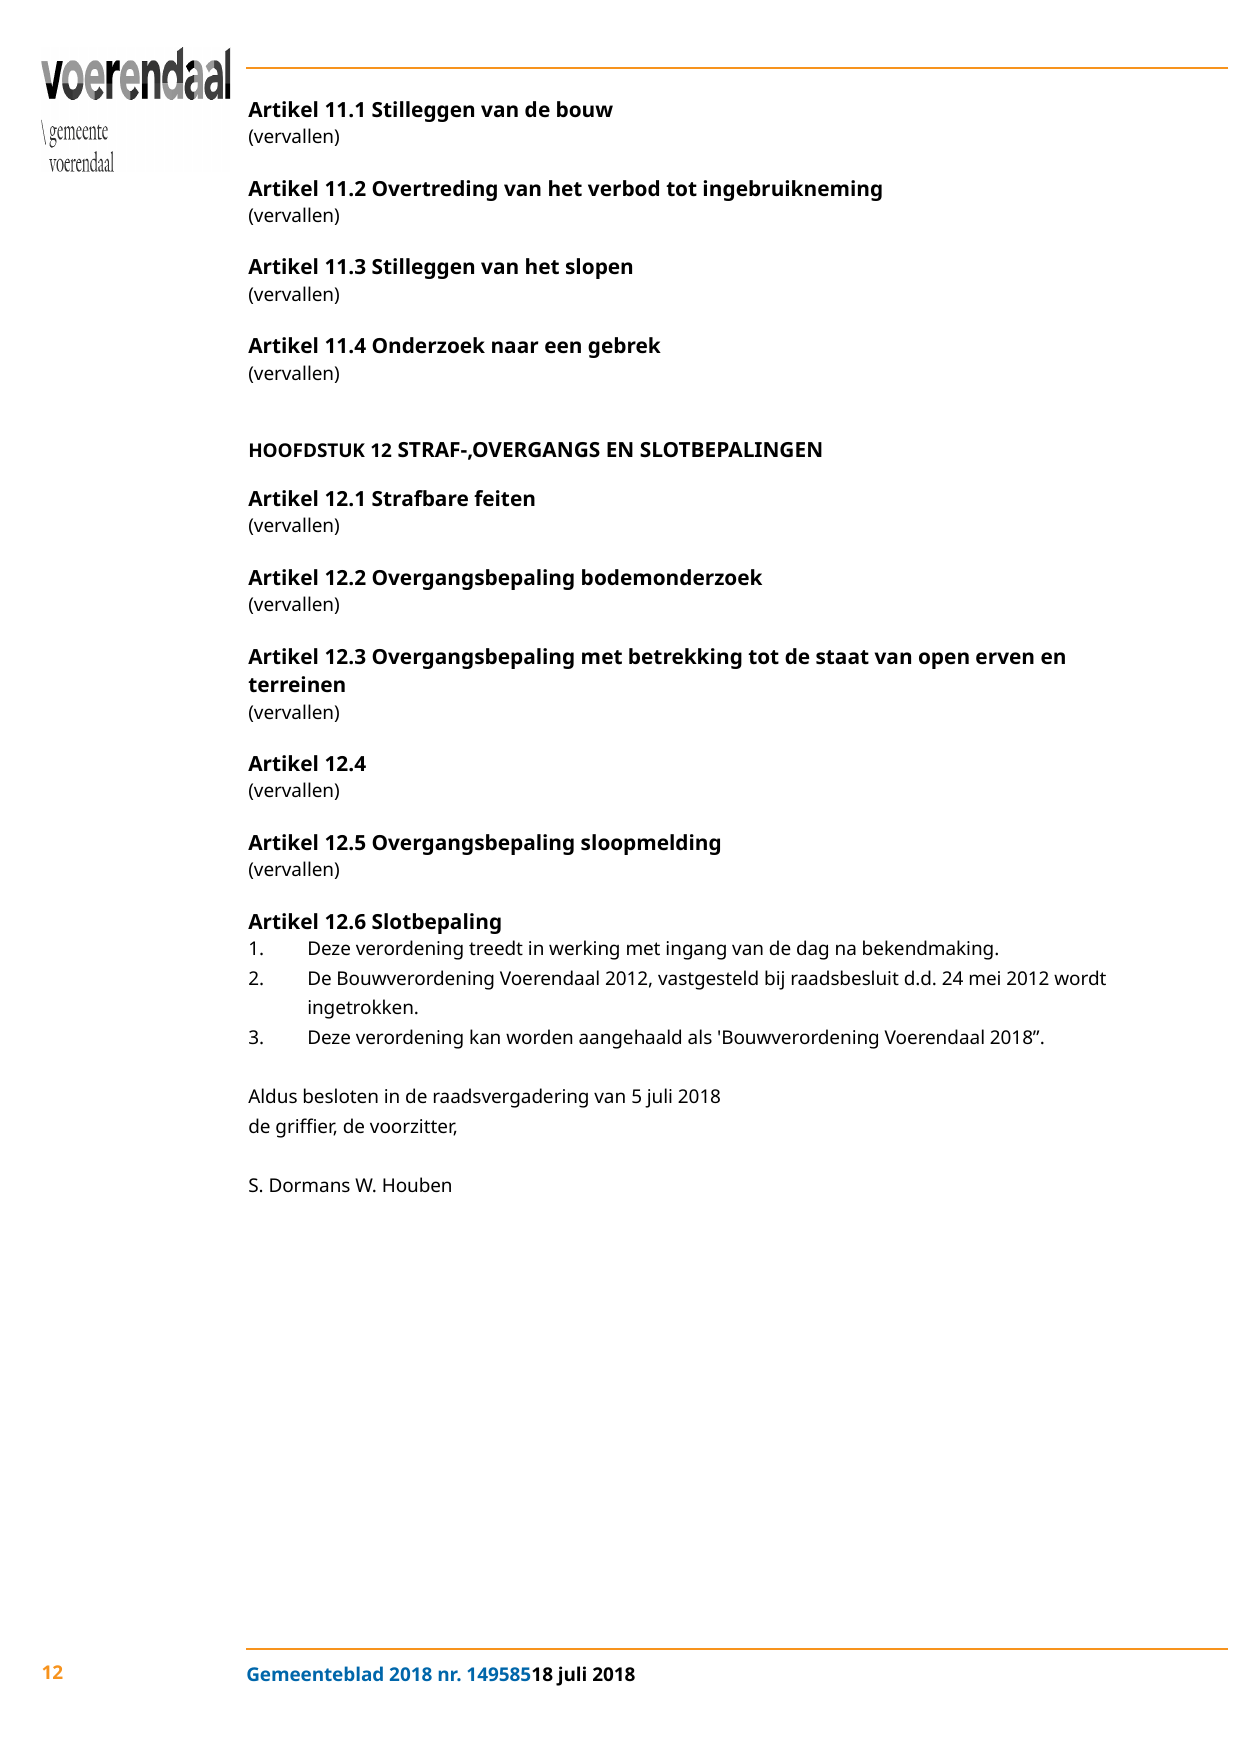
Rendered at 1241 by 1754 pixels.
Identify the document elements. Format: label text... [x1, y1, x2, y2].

text (vervallen) [248, 202, 1152, 228]
text de griffier, de voorzitter, [248, 1113, 1152, 1139]
text Artikel 12.4 [248, 749, 1152, 778]
text Artikel 12.5 Overgangsbepaling sloopmelding [248, 828, 1152, 857]
text (vervallen) [248, 513, 1152, 538]
text Artikel 12.1 Strafbare feiten [248, 484, 1152, 513]
list De Bouwverordening Voerendaal 2012, vastgesteld bij raadsbesluit d.d. 24 mei 2012 wordt ingetrokken. [248, 965, 1152, 1020]
text Artikel 12.6 Slotbepaling [248, 907, 1152, 935]
text (vervallen) [248, 123, 1152, 149]
picture [41, 47, 231, 172]
text Artikel 11.1 Stilleggen van de bouw [248, 95, 1152, 123]
list Deze verordening kan worden aangehaald als 'Bouwverordening Voerendaal 2018”. [248, 1024, 1152, 1050]
list Deze verordening treedt in werking met ingang van de dag na bekendmaking. [248, 935, 1152, 961]
text Artikel 12.2 Overgangsbepaling bodemonderzoek [248, 563, 1152, 592]
text HOOFDSTUK 12 STRAF-,OVERGANGS EN SLOTBEPALINGEN [248, 435, 1152, 463]
text (vervallen) [248, 699, 1152, 724]
text (vervallen) [248, 857, 1152, 882]
text (vervallen) [248, 360, 1152, 386]
text (vervallen) [248, 592, 1152, 617]
text (vervallen) [248, 778, 1152, 803]
text Artikel 11.4 Onderzoek naar een gebrek [248, 331, 1152, 360]
text Aldus besloten in de raadsvergadering van 5 juli 2018 [248, 1083, 1152, 1109]
text (vervallen) [248, 281, 1152, 307]
text Artikel 11.3 Stilleggen van het slopen [248, 252, 1152, 281]
text Artikel 12.3 Overgangsbepaling met betrekking tot de staat van open erven en terreinen [248, 642, 1152, 699]
text Artikel 11.2 Overtreding van het verbod tot ingebruikneming [248, 174, 1152, 202]
text S. Dormans W. Houben [248, 1172, 1152, 1198]
